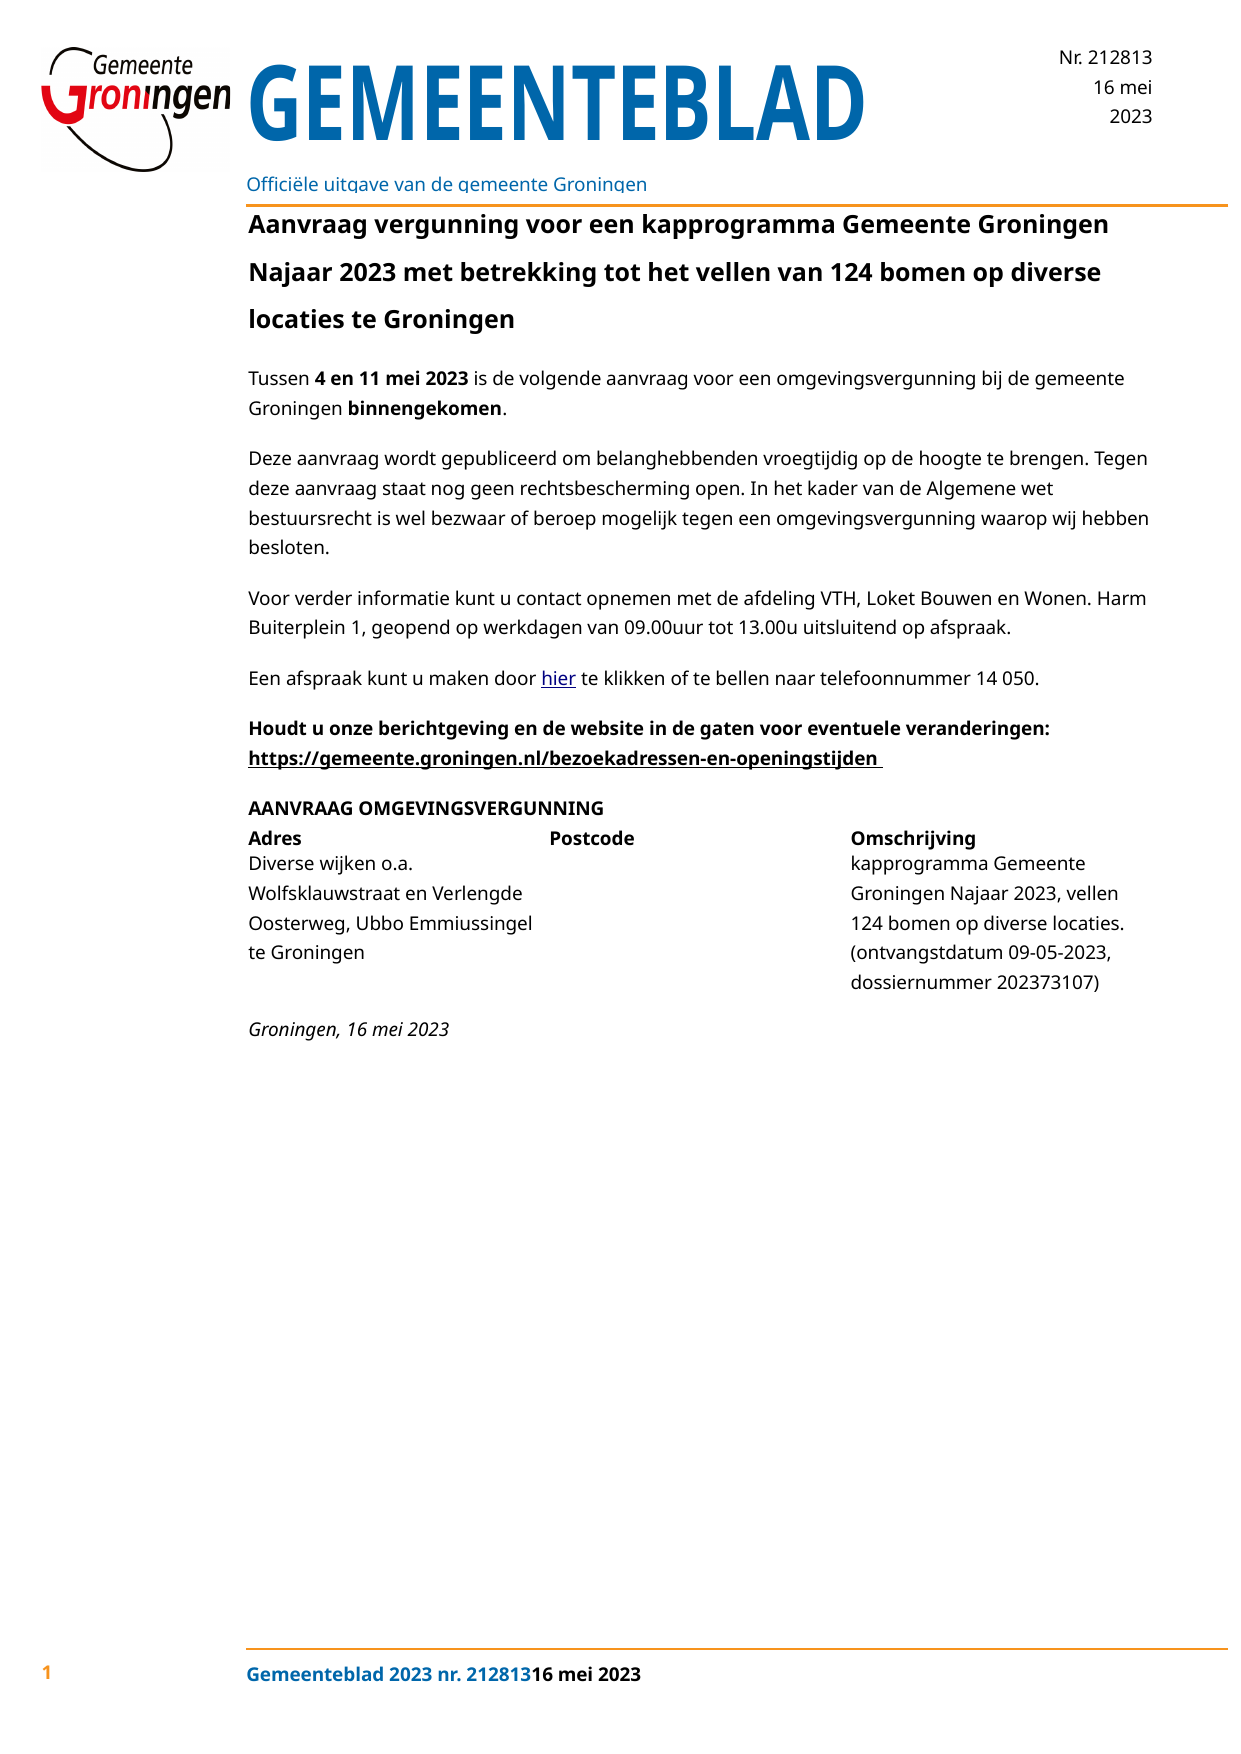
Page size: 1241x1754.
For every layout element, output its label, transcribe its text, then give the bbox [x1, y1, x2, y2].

text AANVRAAG OMGEVINGSVERGUNNING [248, 795, 1152, 821]
table_cell [549, 851, 850, 994]
text Een afspraak kunt u maken door hier te klikken of te bellen naar telefoonnummer 14 050. [248, 665, 1152, 690]
picture [41, 47, 231, 172]
table_cell Diverse wijken o.a. Wolfsklauwstraat en Verlengde Oosterweg, Ubbo Emmiussingel te Groningen [248, 851, 549, 994]
table_cell kapprogramma Gemeente Groningen Najaar 2023, vellen 124 bomen op diverse locaties. (ontvangstdatum 09-05-2023, dossiernummer 202373107) [850, 851, 1152, 994]
text Deze aanvraag wordt gepubliceerd om belanghebbenden vroegtijdig op de hoogte te brengen. Tegen deze aanvraag staat nog geen rechtsbescherming open. In het kader van de Algemene wet bestuursrecht is wel bezwaar of beroep mogelijk tegen een omgevingsvergunning waarop wij hebben besloten. [248, 446, 1152, 560]
text Tussen 4 en 11 mei 2023 is de volgende aanvraag voor een omgevingsvergunning bij de gemeente Groningen binnengekomen. [248, 366, 1152, 421]
text Voor verder informatie kunt u contact opnemen met de afdeling VTH, Loket Bouwen en Wonen. Harm Buiterplein 1, geopend op werkdagen van 09.00uur tot 13.00u uitsluitend op afspraak. [248, 585, 1152, 640]
text Aanvraag vergunning voor een kapprogramma Gemeente Groningen Najaar 2023 met betrekking tot het vellen van 124 bomen op diverse locaties te Groningen [248, 207, 1152, 336]
table_header Postcode [549, 825, 850, 851]
table_header Omschrijving [850, 825, 1152, 851]
text Houdt u onze berichtgeving en de website in de gaten voor eventuele veranderingen: https://gemeente.groningen.nl/bezoekadressen-en-openingstijden [248, 715, 1152, 770]
table_header Adres [248, 825, 549, 851]
text Groningen, 16 mei 2023 [248, 1016, 1152, 1042]
